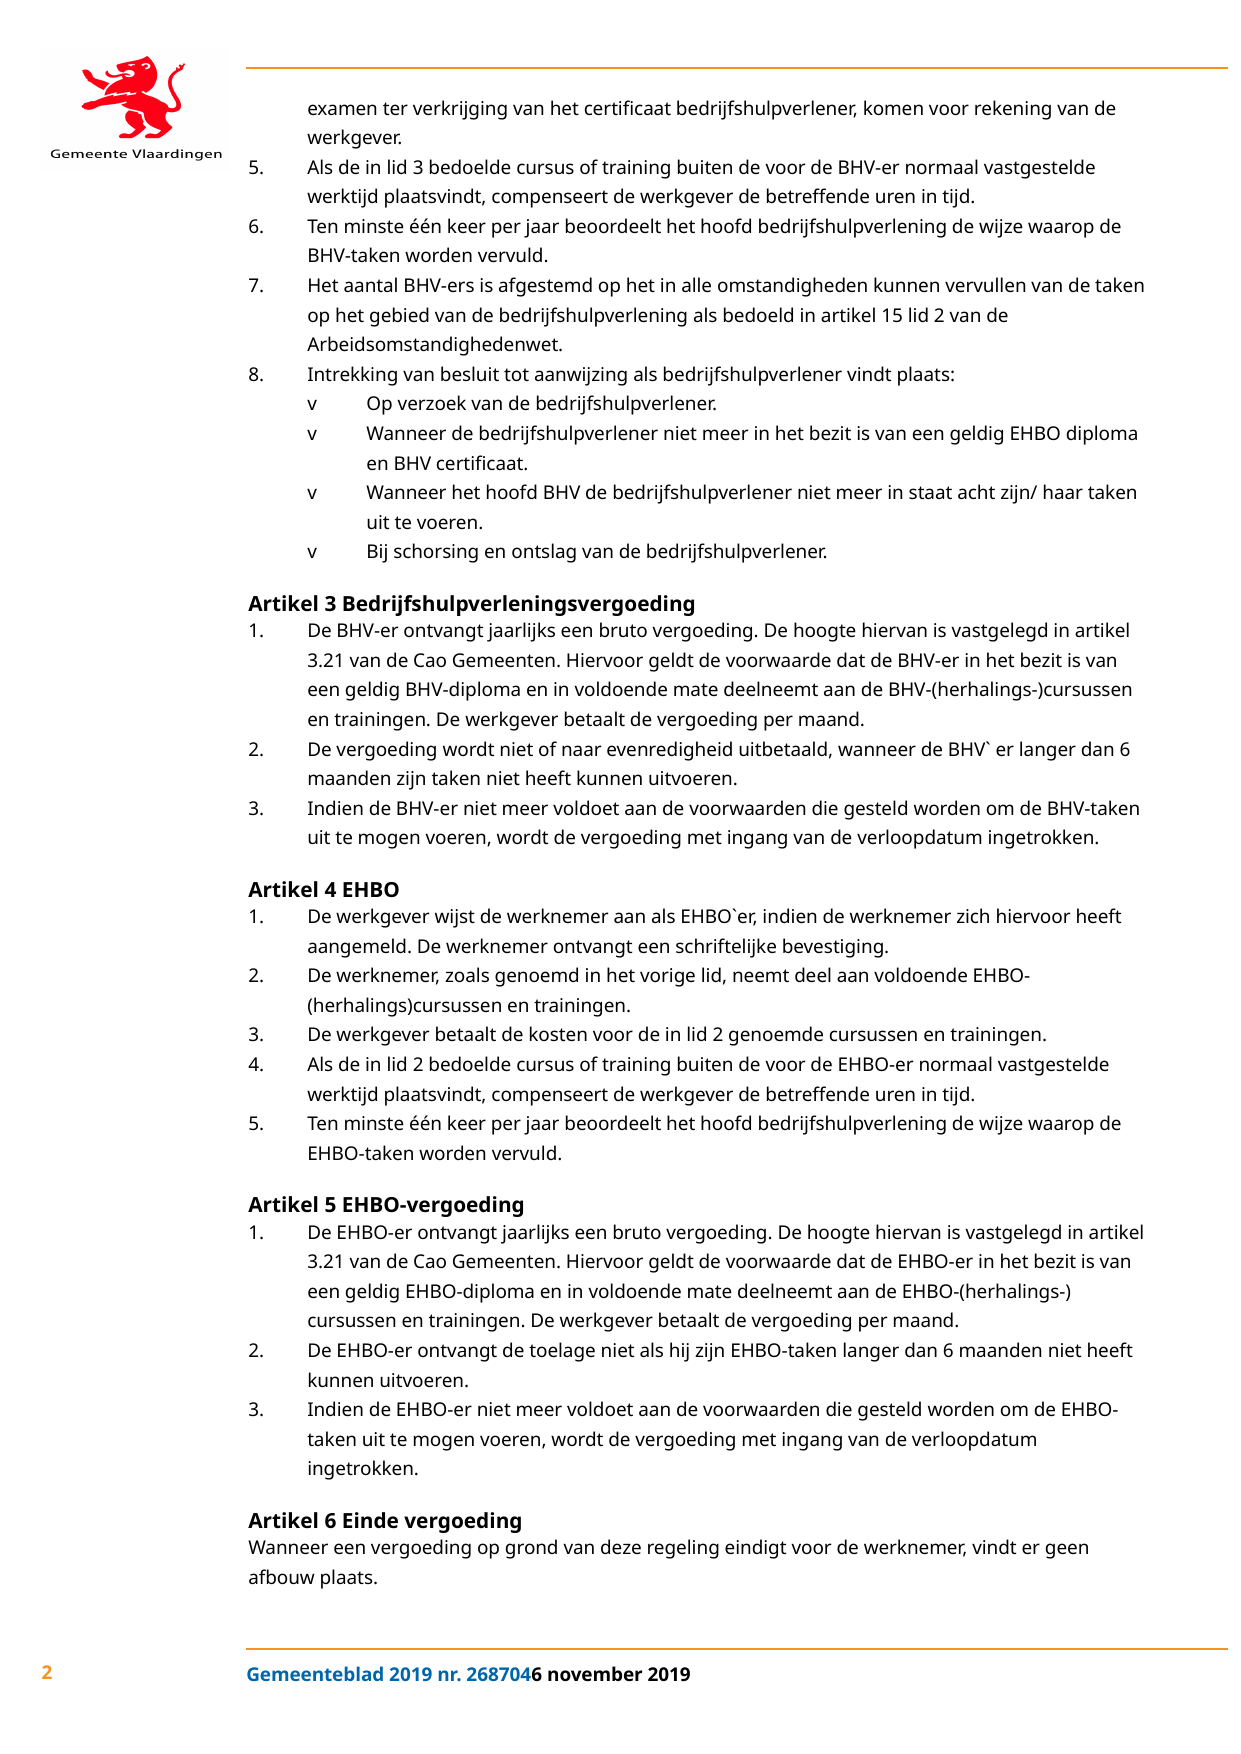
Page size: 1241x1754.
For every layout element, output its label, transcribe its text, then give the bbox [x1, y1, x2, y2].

list De werkgever wijst de werknemer aan als EHBO`er, indien de werknemer zich hiervoor heeft aangemeld. De werknemer ontvangt een schriftelijke bevestiging. [248, 903, 1152, 959]
list De vergoeding wordt niet of naar evenredigheid uitbetaald, wanneer de BHV` er langer dan 6 maanden zijn taken niet heeft kunnen uitvoeren. [248, 736, 1152, 791]
list De EHBO-er ontvangt de toelage niet als hij zijn EHBO-taken langer dan 6 maanden niet heeft kunnen uitvoeren. [248, 1337, 1152, 1392]
list Het aantal BHV-ers is afgestemd op het in alle omstandigheden kunnen vervullen van de taken op het gebied van de bedrijfshulpverlening als bedoeld in artikel 15 lid 2 van de Arbeidsomstandighedenwet. [248, 272, 1152, 357]
list Bij schorsing en ontslag van de bedrijfshulpverlener. [307, 538, 1152, 564]
text Artikel 6 Einde vergoeding [248, 1506, 1152, 1534]
list De EHBO-er ontvangt jaarlijks een bruto vergoeding. De hoogte hiervan is vastgelegd in artikel 3.21 van de Cao Gemeenten. Hiervoor geldt de voorwaarde dat de EHBO-er in het bezit is van een geldig EHBO-diploma en in voldoende mate deelneemt aan de EHBO-(herhalings-) cursussen en trainingen. De werkgever betaalt de vergoeding per maand. [248, 1219, 1152, 1333]
list Als de in lid 3 bedoelde cursus of training buiten de voor de BHV-er normaal vastgestelde werktijd plaatsvindt, compenseert de werkgever de betreffende uren in tijd. [248, 154, 1152, 209]
text Wanneer een vergoeding op grond van deze regeling eindigt voor de werknemer, vindt er geen afbouw plaats. [248, 1534, 1152, 1590]
list examen ter verkrijging van het certificaat bedrijfshulpverlener, komen voor rekening van de werkgever. [248, 95, 1152, 150]
list Wanneer de bedrijfshulpverlener niet meer in het bezit is van een geldig EHBO diploma en BHV certificaat. [307, 420, 1152, 476]
list De BHV-er ontvangt jaarlijks een bruto vergoeding. De hoogte hiervan is vastgelegd in artikel 3.21 van de Cao Gemeenten. Hiervoor geldt de voorwaarde dat de BHV-er in het bezit is van een geldig BHV-diploma en in voldoende mate deelneemt aan de BHV-(herhalings-)cursussen en trainingen. De werkgever betaalt de vergoeding per maand. [248, 617, 1152, 732]
list Indien de EHBO-er niet meer voldoet aan de voorwaarden die gesteld worden om de EHBO-taken uit te mogen voeren, wordt de vergoeding met ingang van de verloopdatum ingetrokken. [248, 1396, 1152, 1481]
list De werkgever betaalt de kosten voor de in lid 2 genoemde cursussen en trainingen. [248, 1022, 1152, 1047]
text Artikel 3 Bedrijfshulpverleningsvergoeding [248, 589, 1152, 617]
list Ten minste één keer per jaar beoordeelt het hoofd bedrijfshulpverlening de wijze waarop de EHBO-taken worden vervuld. [248, 1110, 1152, 1166]
text Artikel 4 EHBO [248, 875, 1152, 903]
list Wanneer het hoofd BHV de bedrijfshulpverlener niet meer in staat acht zijn/ haar taken uit te voeren. [307, 479, 1152, 535]
list Als de in lid 2 bedoelde cursus of training buiten de voor de EHBO-er normaal vastgestelde werktijd plaatsvindt, compenseert de werkgever de betreffende uren in tijd. [248, 1051, 1152, 1107]
list Ten minste één keer per jaar beoordeelt het hoofd bedrijfshulpverlening de wijze waarop de BHV-taken worden vervuld. [248, 213, 1152, 268]
picture [41, 47, 231, 172]
list Op verzoek van de bedrijfshulpverlener. [307, 391, 1152, 416]
list De werknemer, zoals genoemd in het vorige lid, neemt deel aan voldoende EHBO-(herhalings)cursussen en trainingen. [248, 962, 1152, 1018]
text Artikel 5 EHBO-vergoeding [248, 1190, 1152, 1219]
list Indien de BHV-er niet meer voldoet aan de voorwaarden die gesteld worden om de BHV-taken uit te mogen voeren, wordt de vergoeding met ingang van de verloopdatum ingetrokken. [248, 795, 1152, 850]
list Intrekking van besluit tot aanwijzing als bedrijfshulpverlener vindt plaats: [248, 361, 1152, 387]
